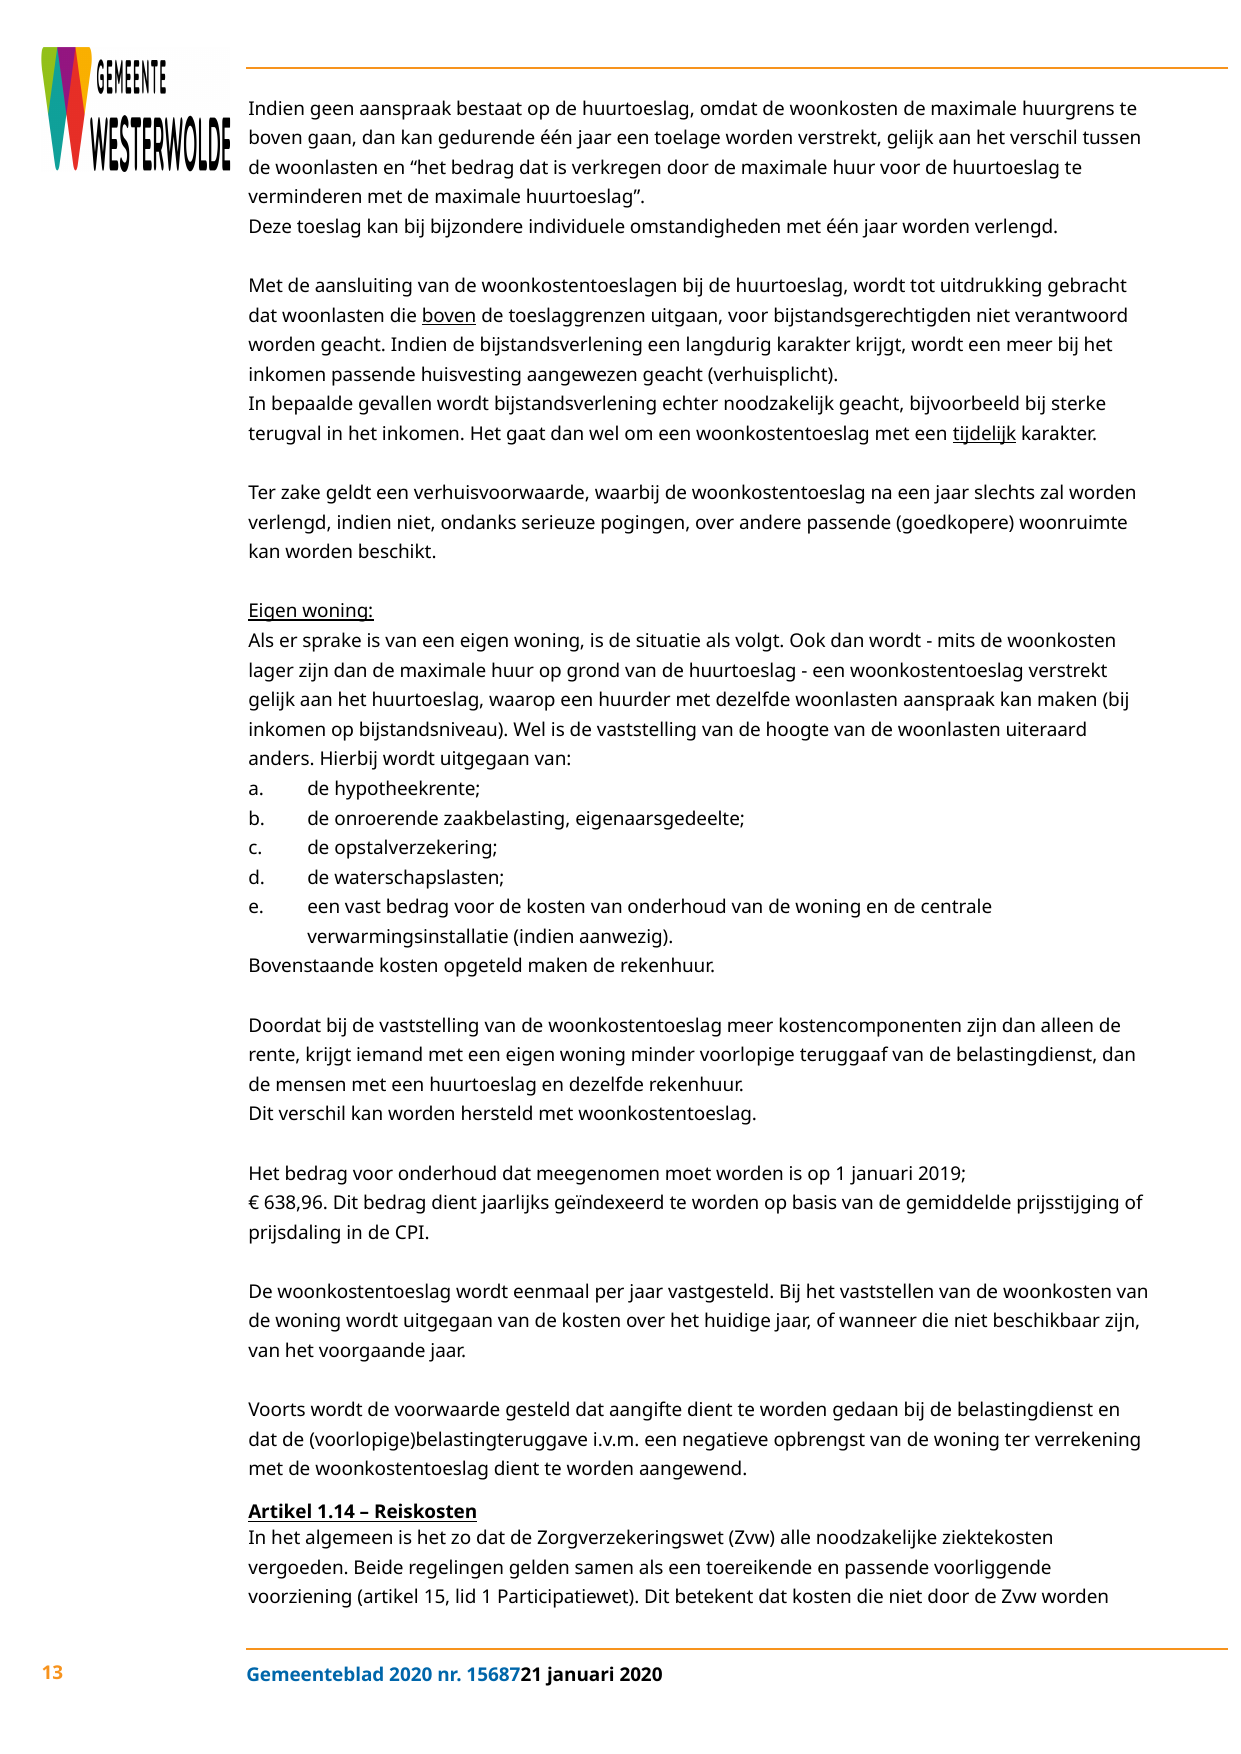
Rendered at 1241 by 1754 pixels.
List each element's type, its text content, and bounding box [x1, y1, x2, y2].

text Ter zake geldt een verhuisvoorwaarde, waarbij de woonkostentoeslag na een jaar slechts zal worden verlengd, indien niet, ondanks serieuze pogingen, over andere passende (goedkopere) woonruimte kan worden beschikt. [248, 479, 1152, 564]
text Indien geen aanspraak bestaat op de huurtoeslag, omdat de woonkosten de maximale huurgrens te boven gaan, dan kan gedurende één jaar een toelage worden verstrekt, gelijk aan het verschil tussen de woonlasten en “het bedrag dat is verkregen door de maximale huur voor de huurtoeslag te verminderen met de maximale huurtoeslag”. [248, 95, 1152, 209]
text Deze toeslag kan bij bijzondere individuele omstandigheden met één jaar worden verlengd. [248, 213, 1152, 239]
text € 638,96. Dit bedrag dient jaarlijks geïndexeerd te worden op basis van de gemiddelde prijsstijging of prijsdaling in de CPI. [248, 1189, 1152, 1245]
text Artikel 1.14 – Reiskosten [248, 1499, 1152, 1524]
text Doordat bij de vaststelling van de woonkostentoeslag meer kostencomponenten zijn dan alleen de rente, krijgt iemand met een eigen woning minder voorlopige teruggaaf van de belastingdienst, dan de mensen met een huurtoeslag en dezelfde rekenhuur. [248, 1012, 1152, 1097]
text Dit verschil kan worden hersteld met woonkostentoeslag. [248, 1101, 1152, 1126]
text Met de aansluiting van de woonkostentoeslagen bij de huurtoeslag, wordt tot uitdrukking gebracht dat woonlasten die boven de toeslaggrenzen uitgaan, voor bijstandsgerechtigden niet verantwoord worden geacht. Indien de bijstandsverlening een langdurig karakter krijgt, wordt een meer bij het inkomen passende huisvesting aangewezen geacht (verhuisplicht). [248, 272, 1152, 387]
list de waterschapslasten; [248, 864, 1152, 890]
list de onroerende zaakbelasting, eigenaarsgedeelte; [248, 805, 1152, 831]
list de hypotheekrente; [248, 775, 1152, 801]
text In bepaalde gevallen wordt bijstandsverlening echter noodzakelijk geacht, bijvoorbeeld bij sterke terugval in het inkomen. Het gaat dan wel om een woonkostentoeslag met een tijdelijk karakter. [248, 391, 1152, 446]
list een vast bedrag voor de kosten van onderhoud van de woning en de centrale verwarmingsinstallatie (indien aanwezig). [248, 893, 1152, 949]
text Voorts wordt de voorwaarde gesteld dat aangifte dient te worden gedaan bij de belastingdienst en dat de (voorlopige)belastingteruggave i.v.m. een negatieve opbrengst van de woning ter verrekening met de woonkostentoeslag dient te worden aangewend. [248, 1396, 1152, 1481]
text Het bedrag voor onderhoud dat meegenomen moet worden is op 1 januari 2019; [248, 1160, 1152, 1186]
list de opstalverzekering; [248, 834, 1152, 860]
text Bovenstaande kosten opgeteld maken de rekenhuur. [248, 953, 1152, 978]
text Eigen woning: [248, 598, 1152, 623]
text De woonkostentoeslag wordt eenmaal per jaar vastgesteld. Bij het vaststellen van de woonkosten van de woning wordt uitgegaan van de kosten over het huidige jaar, of wanneer die niet beschikbaar zijn, van het voorgaande jaar. [248, 1278, 1152, 1363]
picture [41, 47, 231, 172]
text In het algemeen is het zo dat de Zorgverzekeringswet (Zvw) alle noodzakelijke ziektekosten vergoeden. Beide regelingen gelden samen als een toereikende en passende voorliggende voorziening (artikel 15, lid 1 Participatiewet). Dit betekent dat kosten die niet door de Zvw worden [248, 1524, 1152, 1609]
text Als er sprake is van een eigen woning, is de situatie als volgt. Ook dan wordt - mits de woonkosten lager zijn dan de maximale huur op grond van de huurtoeslag - een woonkostentoeslag verstrekt gelijk aan het huurtoeslag, waarop een huurder met dezelfde woonlasten aanspraak kan maken (bij inkomen op bijstandsniveau). Wel is de vaststelling van de hoogte van de woonlasten uiteraard anders. Hierbij wordt uitgegaan van: [248, 627, 1152, 771]
